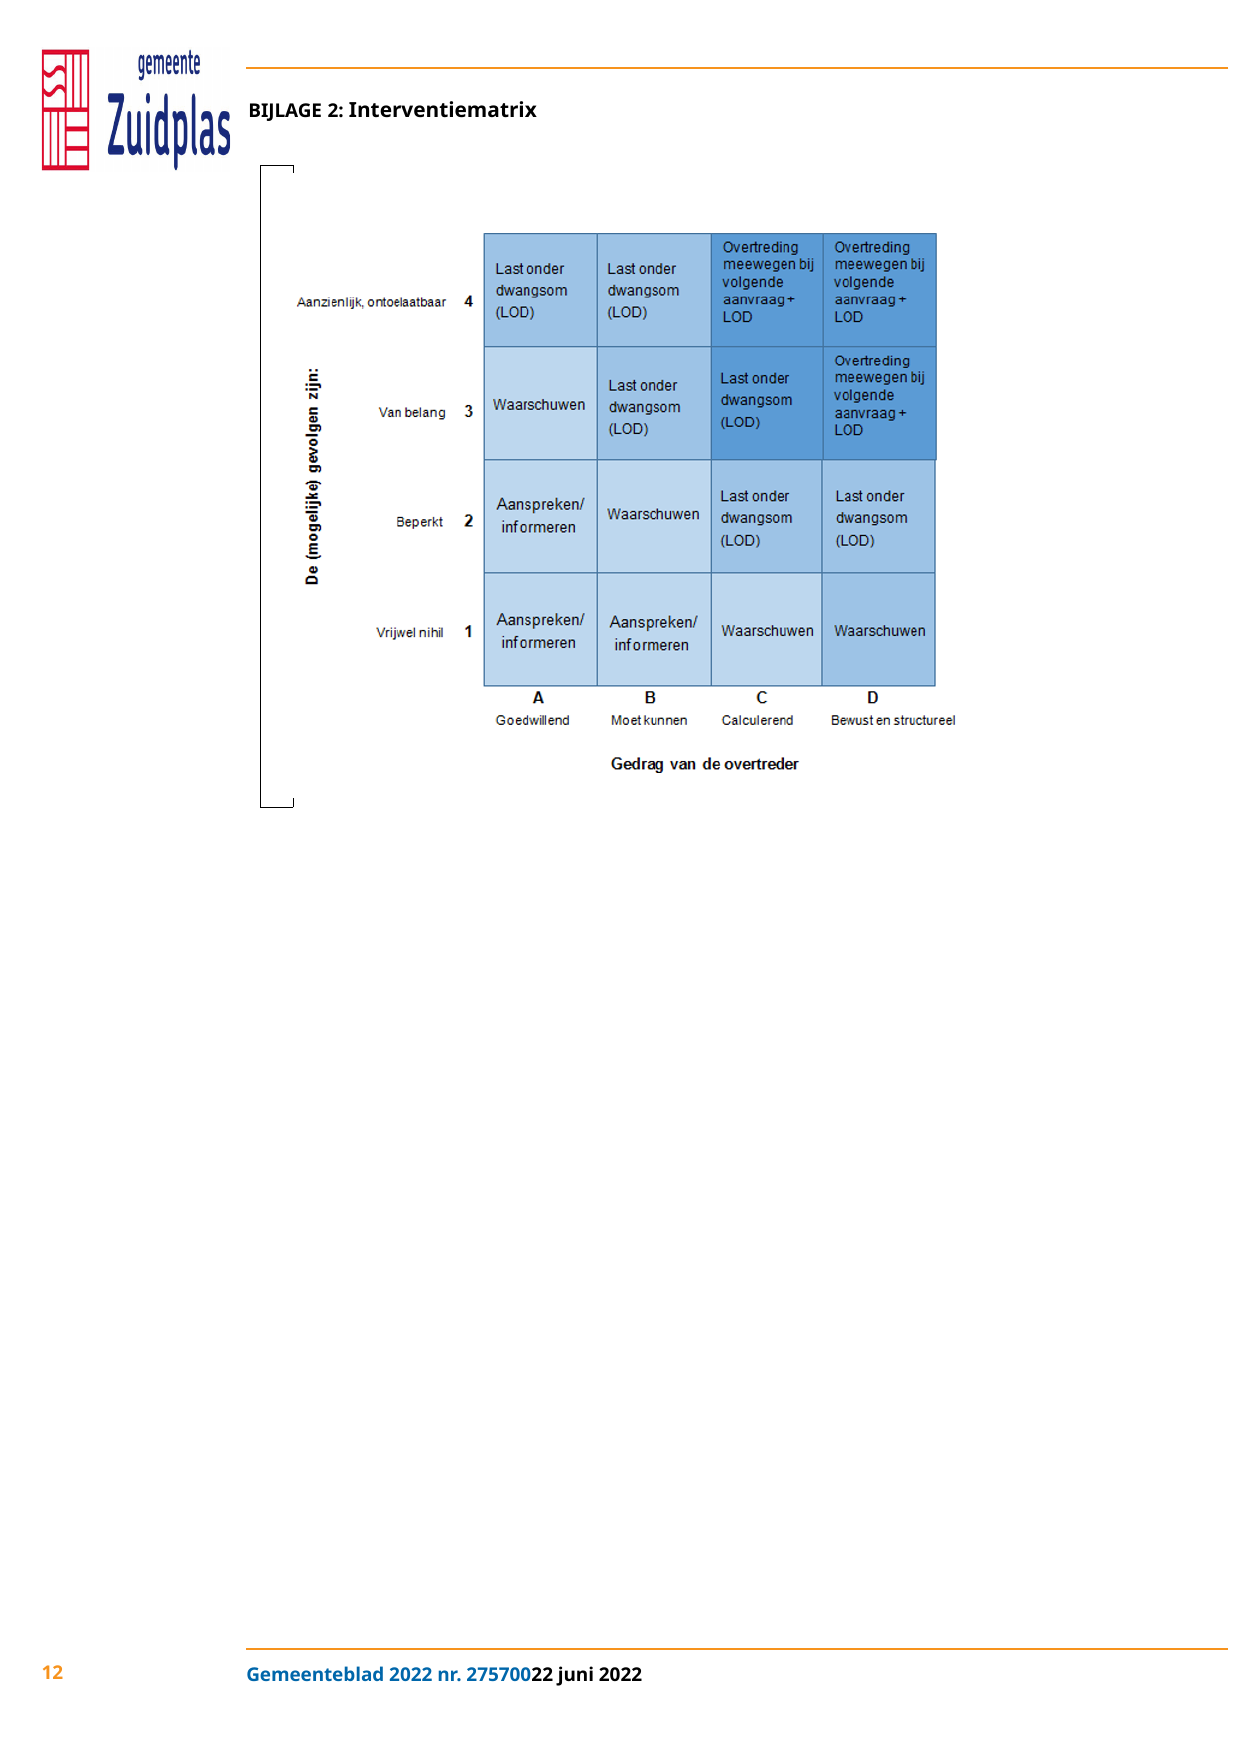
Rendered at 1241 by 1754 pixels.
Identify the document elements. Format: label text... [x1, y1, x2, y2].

picture [41, 47, 231, 172]
picture [268, 173, 978, 798]
text BIJLAGE 2: Interventiematrix [248, 95, 1152, 123]
